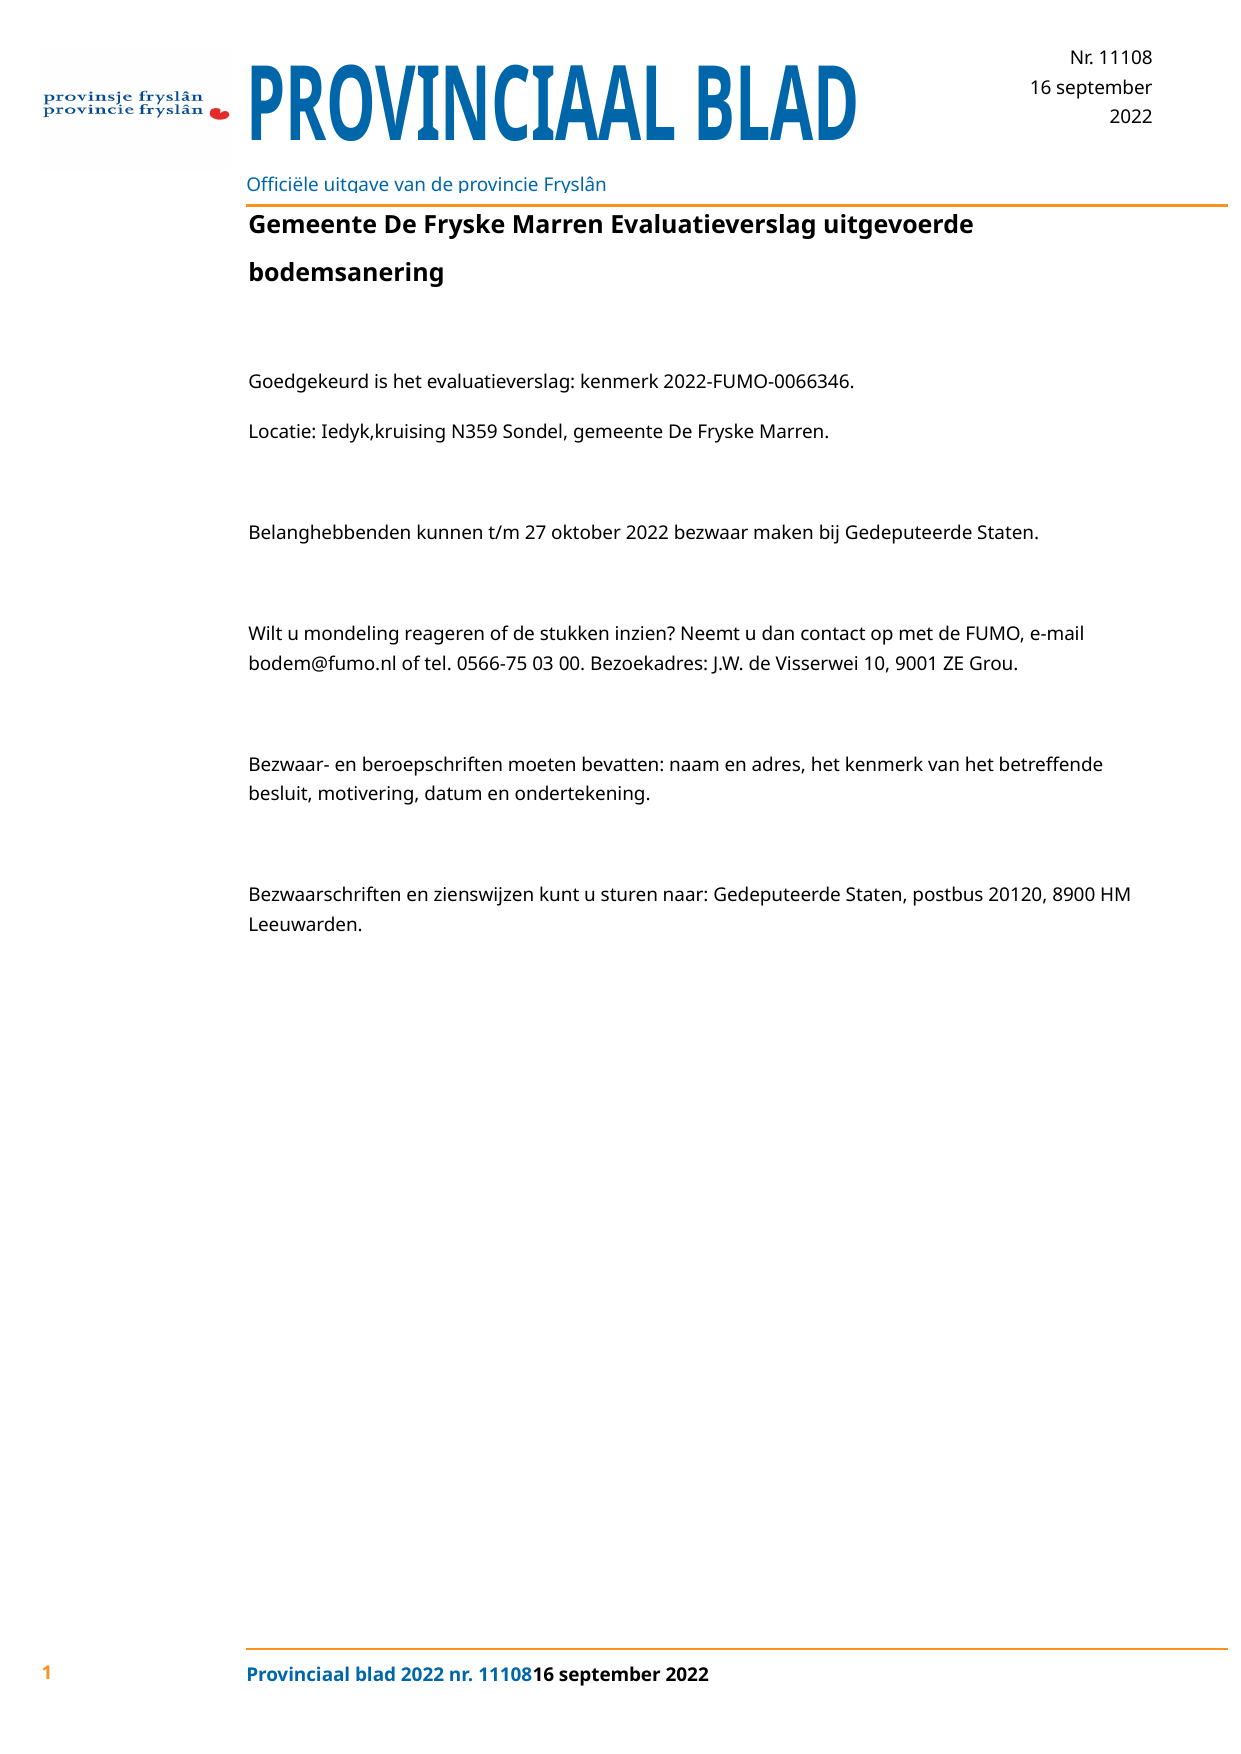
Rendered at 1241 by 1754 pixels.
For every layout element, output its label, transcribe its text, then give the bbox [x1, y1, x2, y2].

text Bezwaar- en beroepschriften moeten bevatten: naam en adres, het kenmerk van het betreffende besluit, motivering, datum en ondertekening. [248, 751, 1152, 806]
text Wilt u mondeling reageren of de stukken inzien? Neemt u dan contact op met de FUMO, e-mail bodem@fumo.nl of tel. 0566-75 03 00. Bezoekadres: J.W. de Visserwei 10, 9001 ZE Grou. [248, 620, 1152, 676]
text Goedgekeurd is het evaluatieverslag: kenmerk 2022-FUMO-0066346. [248, 368, 1152, 394]
picture [41, 47, 231, 172]
text Gemeente De Fryske Marren Evaluatieverslag uitgevoerde bodemsanering [248, 207, 1152, 288]
text Locatie: Iedyk,kruising N359 Sondel, gemeente De Fryske Marren. [248, 419, 1152, 444]
text Belanghebbenden kunnen t/m 27 oktober 2022 bezwaar maken bij Gedeputeerde Staten. [248, 519, 1152, 545]
text Bezwaarschriften en zienswijzen kunt u sturen naar: Gedeputeerde Staten, postbus 20120, 8900 HM Leeuwarden. [248, 881, 1152, 937]
